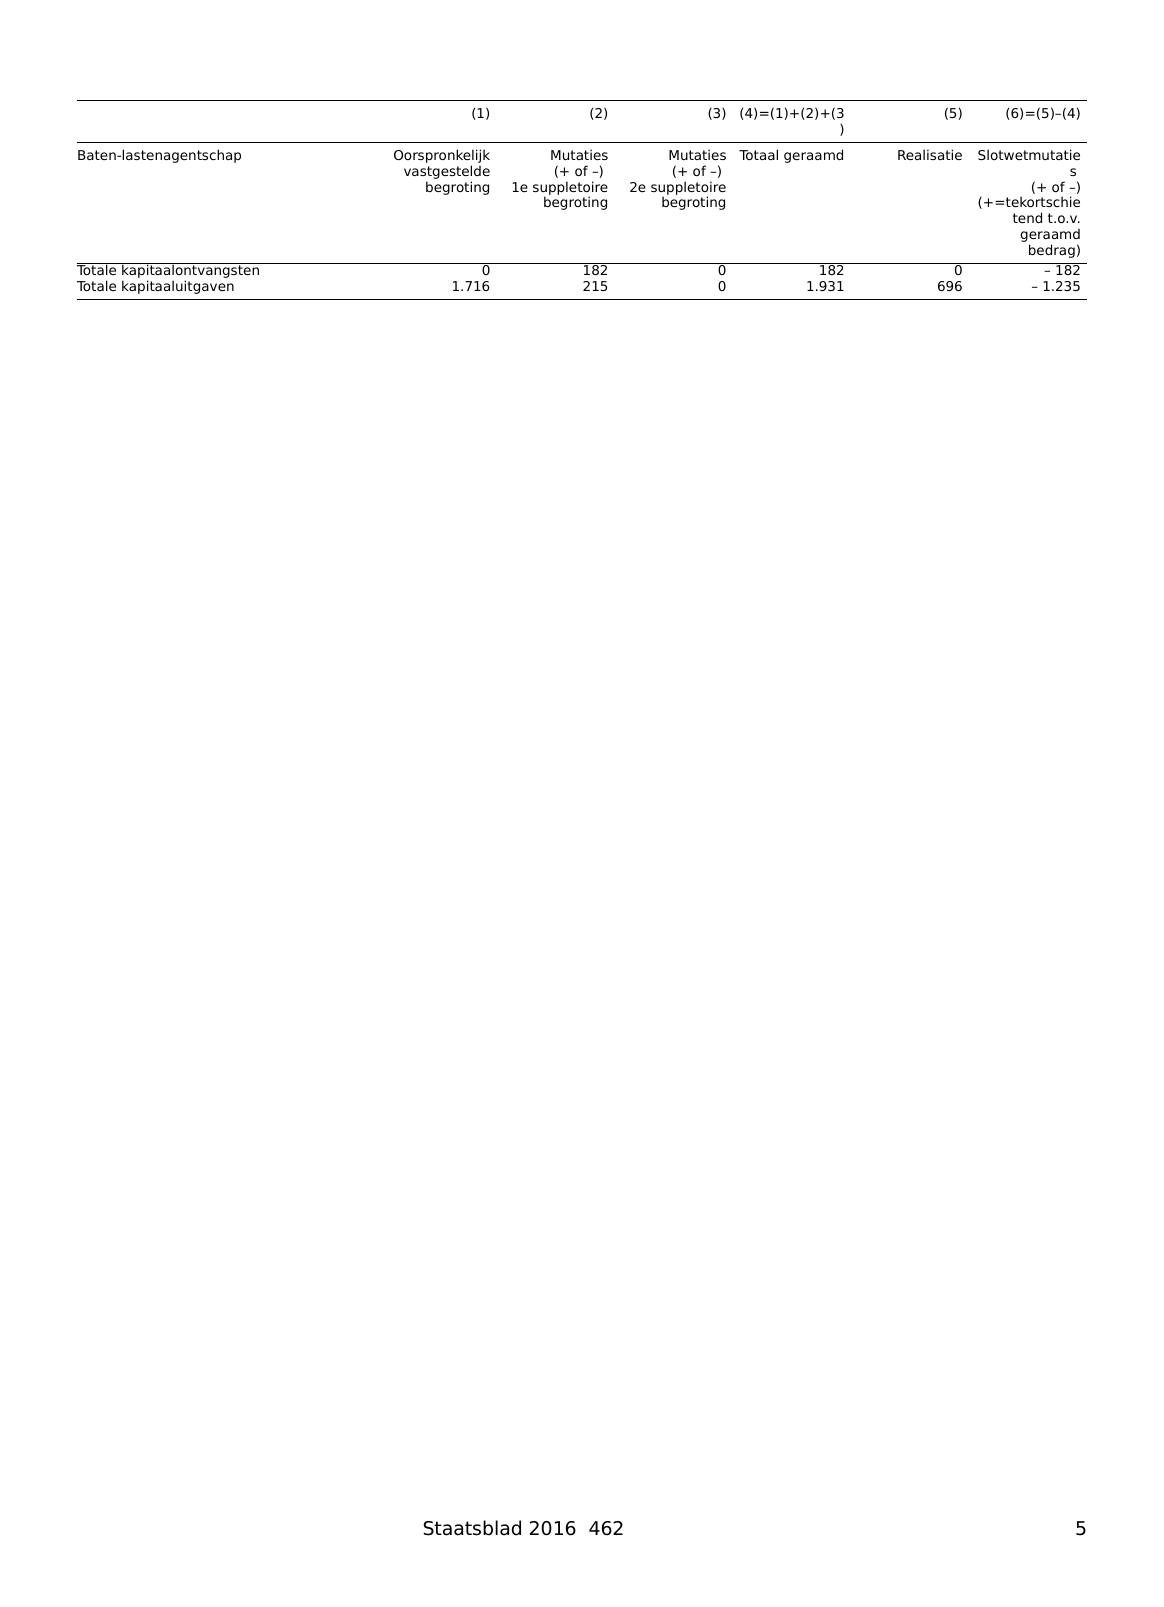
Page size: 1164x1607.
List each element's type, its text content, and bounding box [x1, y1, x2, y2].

table_cell 1.931 [732, 279, 850, 299]
table_cell Slotwetmutaties (+ of –) (+=tekortschietend t.o.v. geraamd bedrag) [969, 143, 1087, 263]
table_cell – 182 [969, 264, 1087, 278]
table_cell Totale kapitaalontvangsten [77, 264, 378, 278]
table_cell Totaal geraamd [732, 143, 850, 263]
table_cell 182 [496, 264, 614, 278]
table_cell 696 [850, 279, 968, 299]
table_cell Realisatie [850, 143, 968, 263]
table_cell 1.716 [378, 279, 496, 299]
table_cell 215 [496, 279, 614, 299]
table_cell 0 [850, 264, 968, 278]
table_header (1) [378, 101, 496, 142]
table_cell 182 [732, 264, 850, 278]
table_header (3) [614, 101, 732, 142]
table_cell Oorspronkelijk vastgestelde begroting [378, 143, 496, 263]
table_header (6)=(5)–(4) [969, 101, 1087, 142]
table_cell 0 [614, 264, 732, 278]
table_cell Mutaties (+ of –) 1e suppletoire begroting [496, 143, 614, 263]
table_header [77, 101, 378, 142]
table_header (2) [496, 101, 614, 142]
table_cell Totale kapitaaluitgaven [77, 279, 378, 299]
table_header (4)=(1)+(2)+(3) [732, 101, 850, 142]
table_cell Baten-lastenagentschap [77, 143, 378, 263]
table_cell 0 [378, 264, 496, 278]
table_cell Mutaties (+ of –) 2e suppletoire begroting [614, 143, 732, 263]
table_cell 0 [614, 279, 732, 299]
table_header (5) [850, 101, 968, 142]
table_cell – 1.235 [969, 279, 1087, 299]
